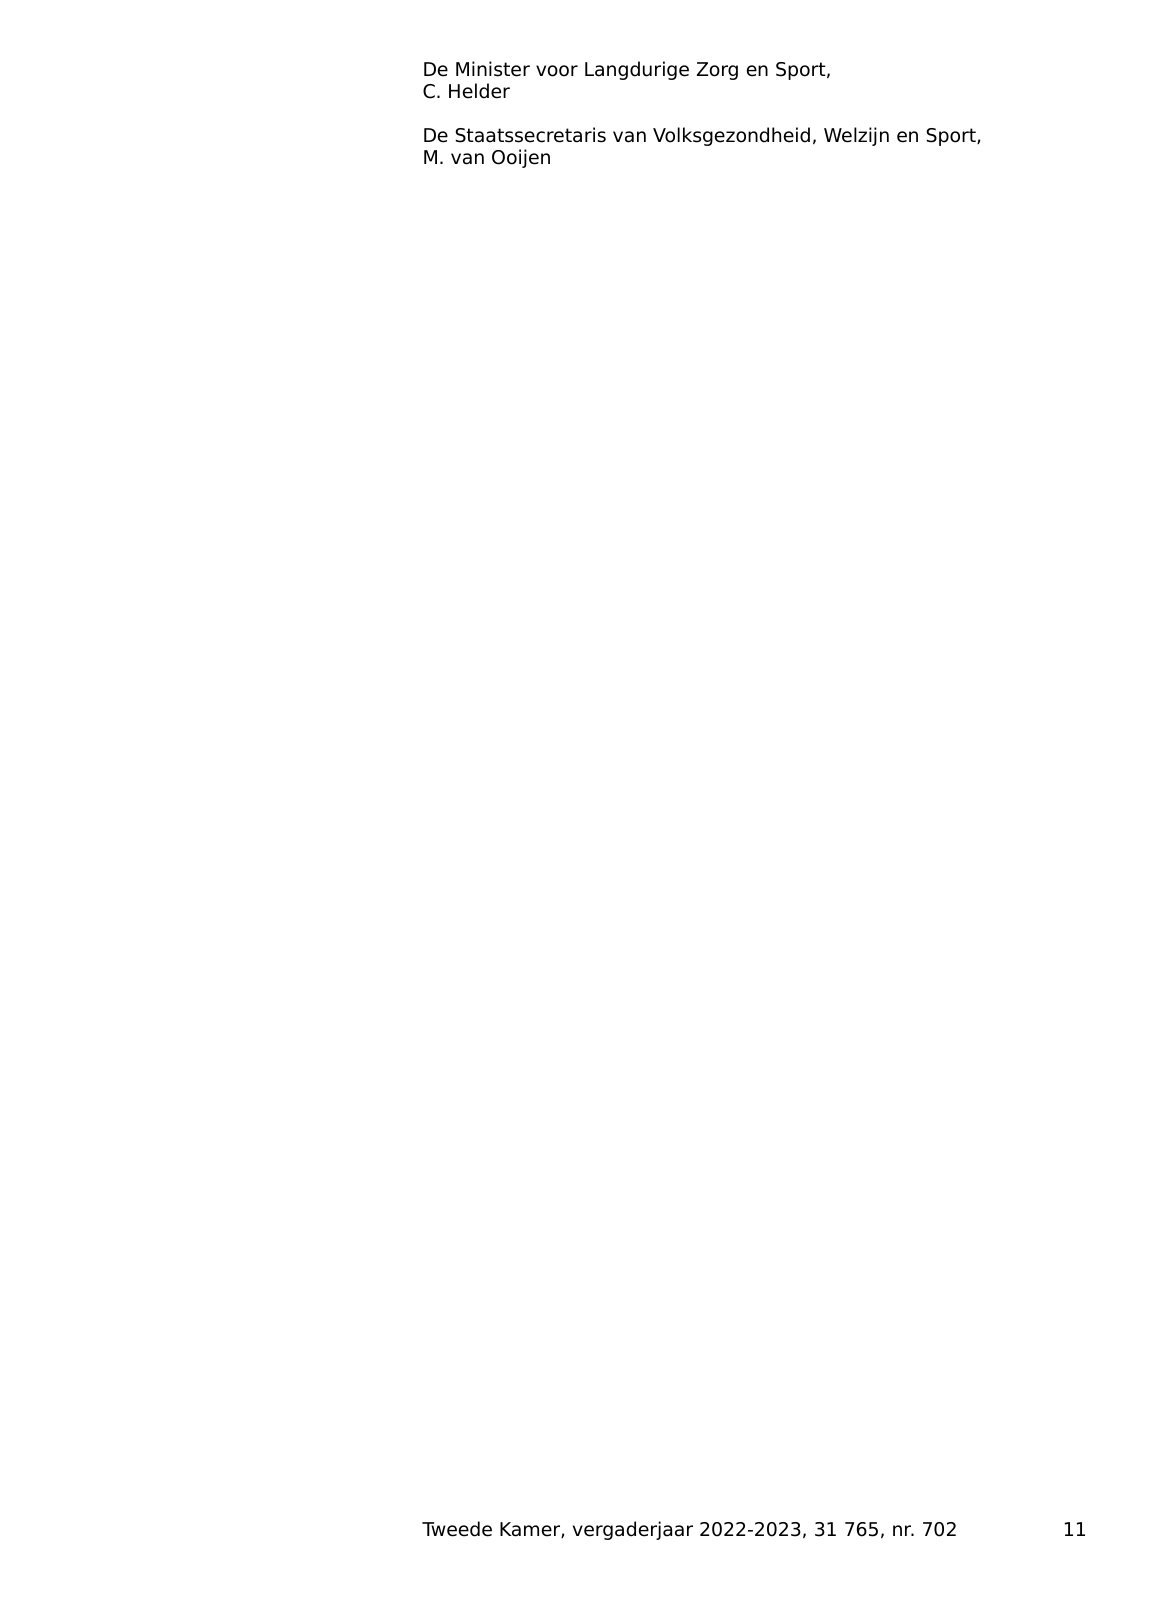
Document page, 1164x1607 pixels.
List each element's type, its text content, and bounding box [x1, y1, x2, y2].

text De Staatssecretaris van Volksgezondheid, Welzijn en Sport, M. van Ooijen [422, 125, 1087, 169]
text De Minister voor Langdurige Zorg en Sport, C. Helder [422, 59, 1087, 103]
